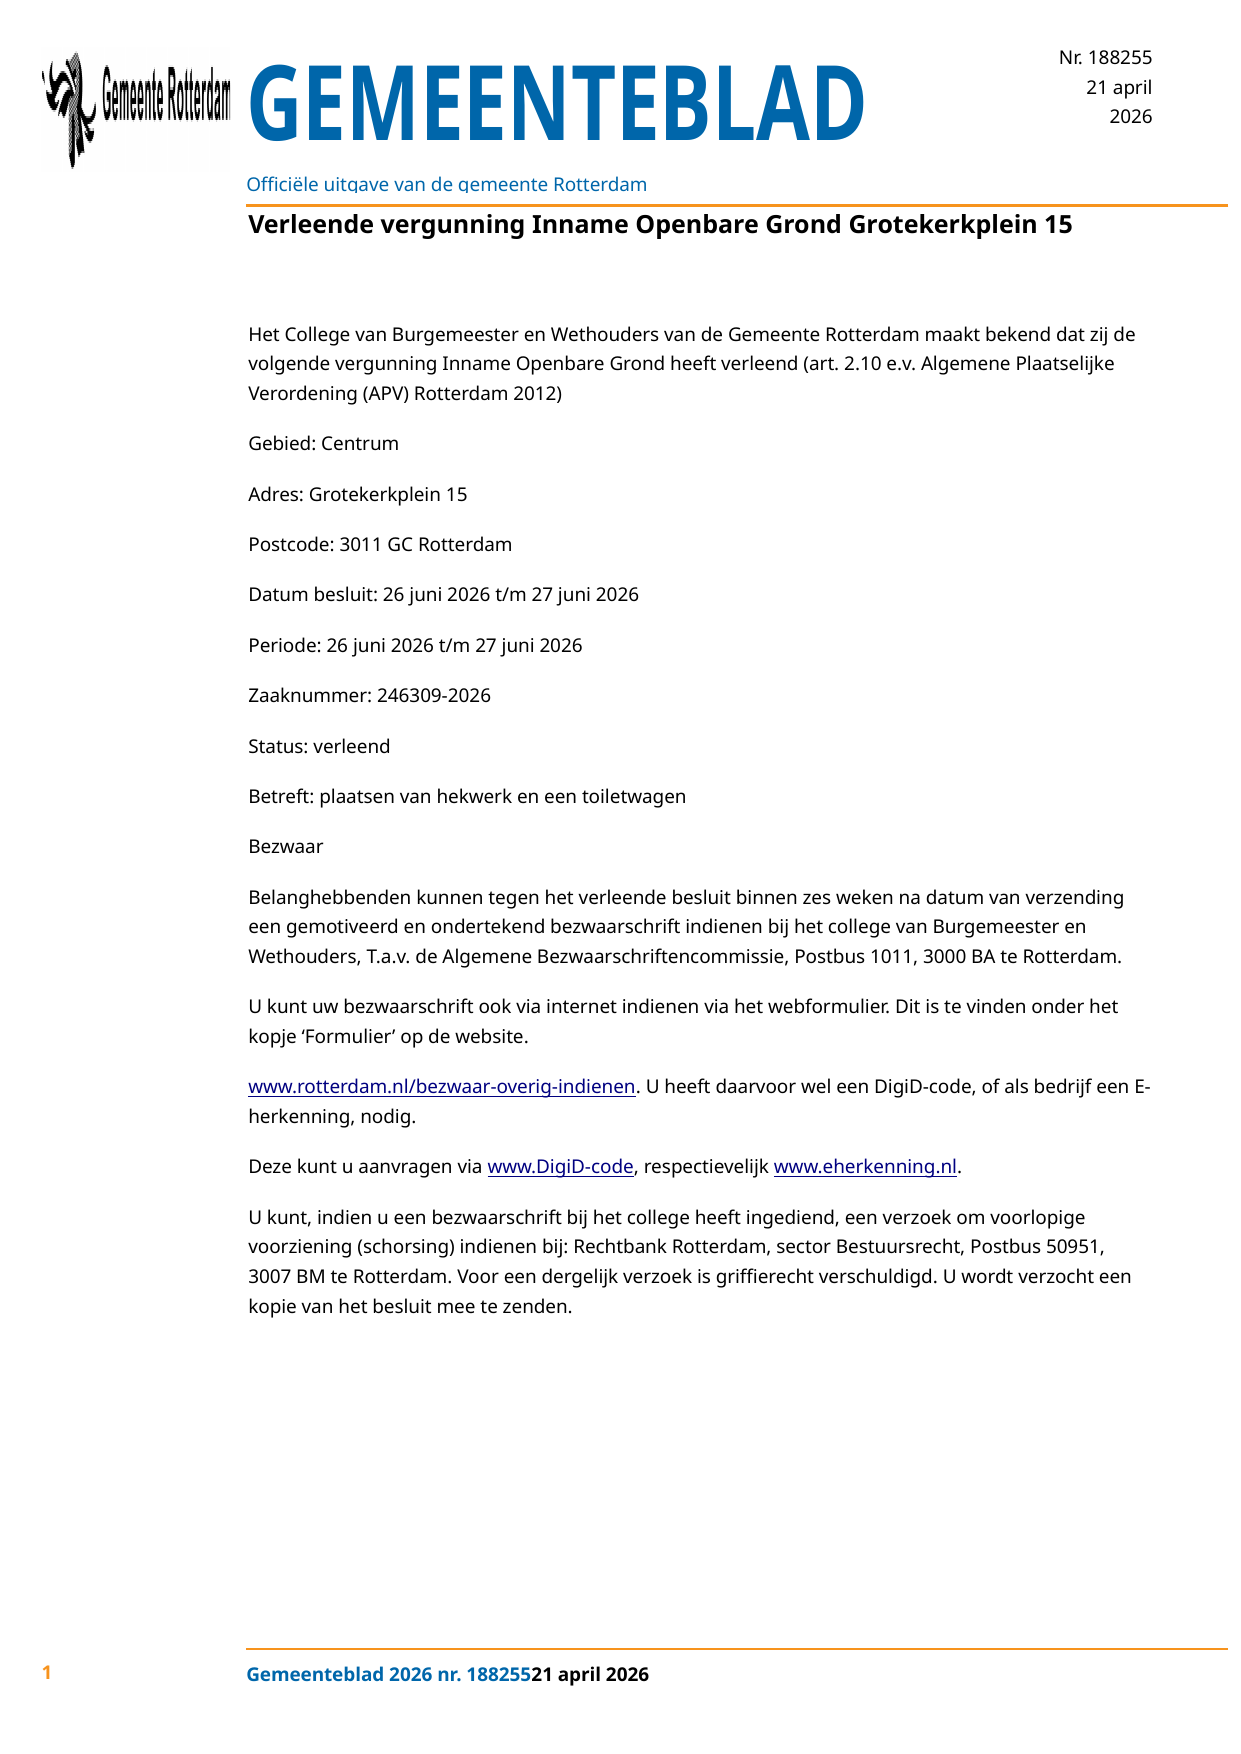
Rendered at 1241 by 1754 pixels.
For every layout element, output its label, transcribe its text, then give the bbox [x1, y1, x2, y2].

text Verleende vergunning Inname Openbare Grond Grotekerkplein 15 [248, 207, 1152, 241]
text Bezwaar [248, 834, 1152, 859]
text U kunt uw bezwaarschrift ook via internet indienen via het webformulier. Dit is te vinden onder het kopje ‘Formulier’ op de website. [248, 994, 1152, 1049]
text Datum besluit: 26 juni 2026 t/m 27 juni 2026 [248, 582, 1152, 607]
text www.rotterdam.nl/bezwaar-overig-indienen. U heeft daarvoor wel een DigiD-code, of als bedrijf een E-herkenning, nodig. [248, 1074, 1152, 1129]
text Belanghebbenden kunnen tegen het verleende besluit binnen zes weken na datum van verzending een gemotiveerd en ondertekend bezwaarschrift indienen bij het college van Burgemeester en Wethouders, T.a.v. de Algemene Bezwaarschriftencommissie, Postbus 1011, 3000 BA te Rotterdam. [248, 884, 1152, 969]
text Betreft: plaatsen van hekwerk en een toiletwagen [248, 783, 1152, 809]
text Periode: 26 juni 2026 t/m 27 juni 2026 [248, 632, 1152, 658]
text Adres: Grotekerkplein 15 [248, 481, 1152, 506]
text Deze kunt u aanvragen via www.DigiD-code, respectievelijk www.eherkenning.nl. [248, 1154, 1152, 1179]
text Status: verleend [248, 733, 1152, 758]
text Postcode: 3011 GC Rotterdam [248, 531, 1152, 557]
text Het College van Burgemeester en Wethouders van de Gemeente Rotterdam maakt bekend dat zij de volgende vergunning Inname Openbare Grond heeft verleend (art. 2.10 e.v. Algemene Plaatselijke Verordening (APV) Rotterdam 2012) [248, 321, 1152, 406]
text Zaaknummer: 246309-2026 [248, 682, 1152, 708]
text Gebied: Centrum [248, 430, 1152, 456]
picture [41, 47, 231, 172]
text U kunt, indien u een bezwaarschrift bij het college heeft ingediend, een verzoek om voorlopige voorziening (schorsing) indienen bij: Rechtbank Rotterdam, sector Bestuursrecht, Postbus 50951, 3007 BM te Rotterdam. Voor een dergelijk verzoek is griffierecht verschuldigd. U wordt verzocht een kopie van het besluit mee te zenden. [248, 1204, 1152, 1318]
